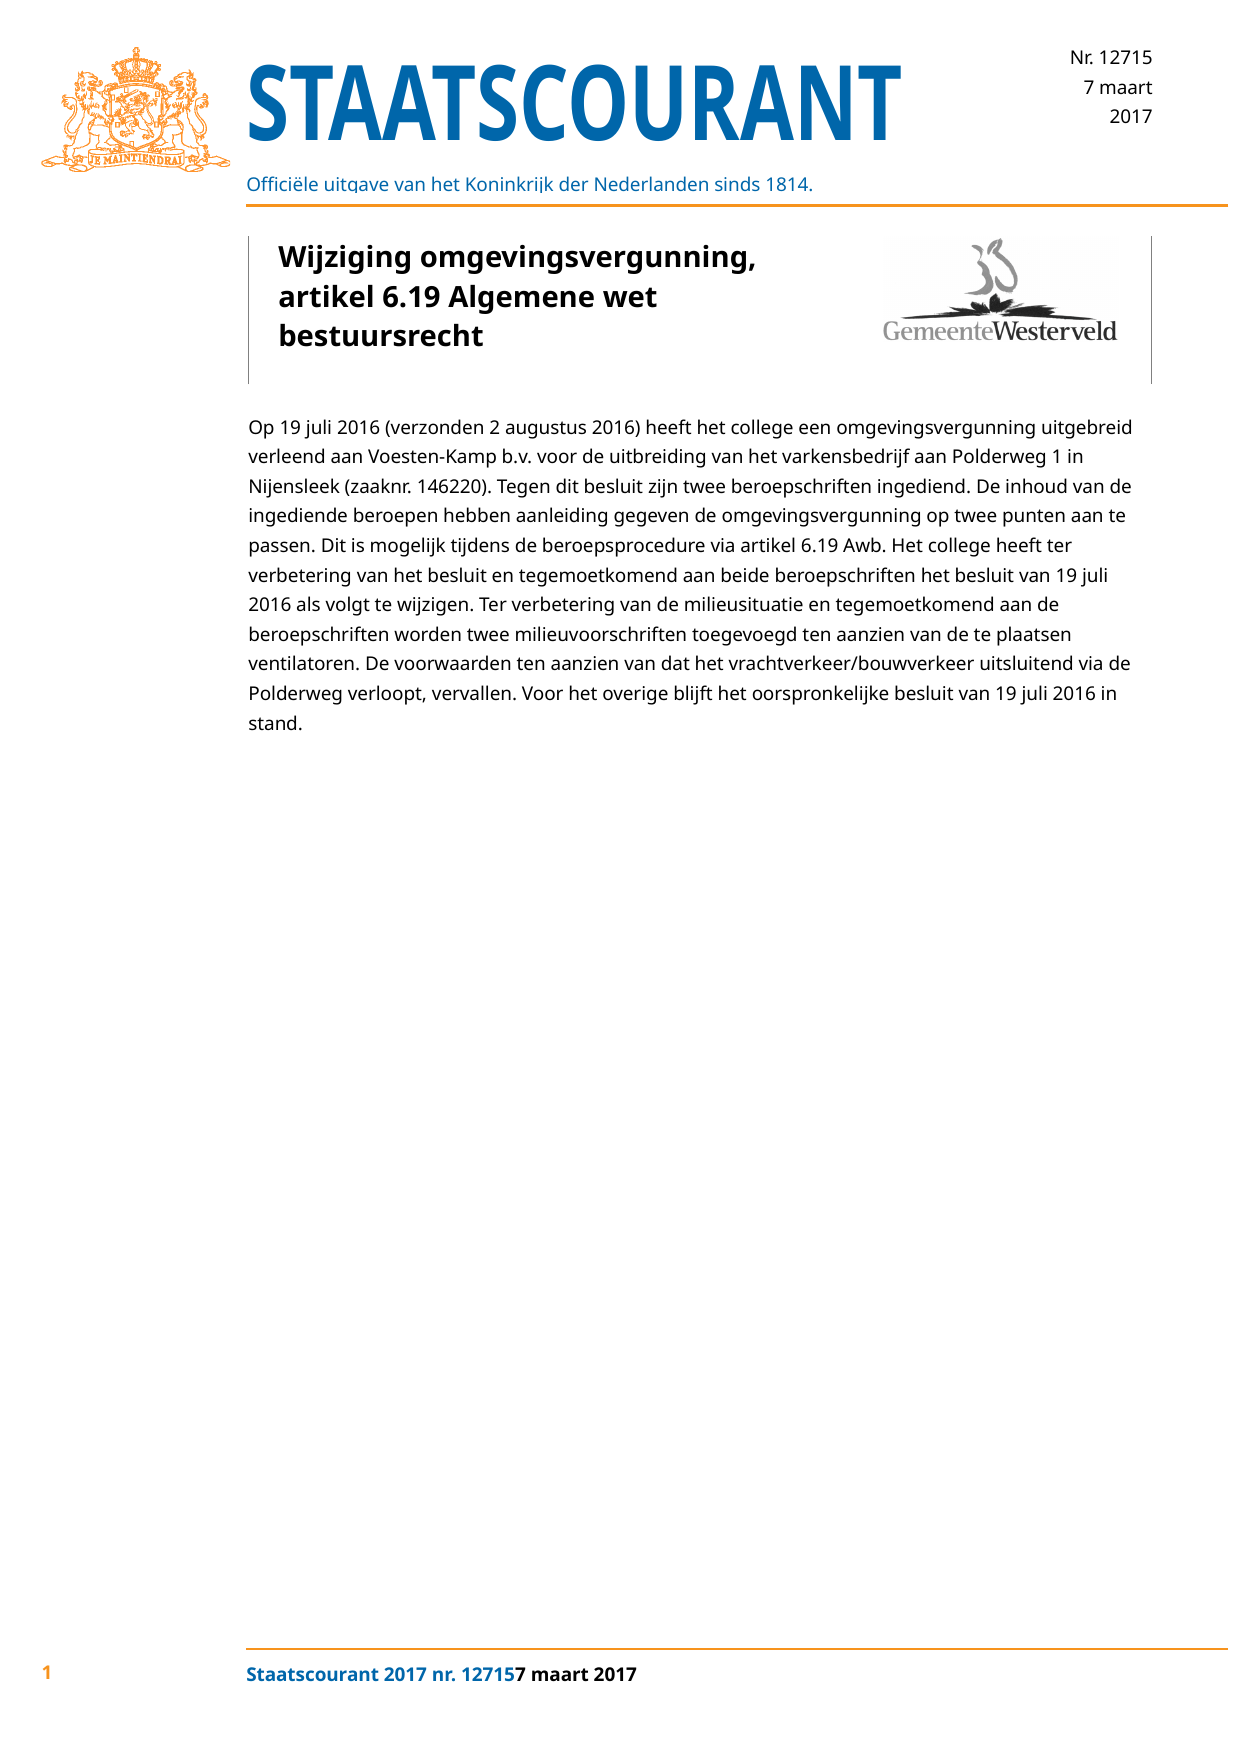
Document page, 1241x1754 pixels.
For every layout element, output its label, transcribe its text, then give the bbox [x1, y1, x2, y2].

picture [41, 47, 231, 172]
picture [882, 236, 1119, 342]
table_header Wijziging omgevingsvergunning, artikel 6.19 Algemene wet bestuursrecht [249, 236, 850, 384]
table_header [850, 236, 1151, 384]
text Op 19 juli 2016 (verzonden 2 augustus 2016) heeft het college een omgevingsvergunning uitgebreid verleend aan Voesten-Kamp b.v. voor de uitbreiding van het varkensbedrijf aan Polderweg 1 in Nijensleek (zaaknr. 146220). Tegen dit besluit zijn twee beroepschriften ingediend. De inhoud van de ingediende beroepen hebben aanleiding gegeven de omgevingsvergunning op twee punten aan te passen. Dit is mogelijk tijdens de beroepsprocedure via artikel 6.19 Awb. Het college heeft ter verbetering van het besluit en tegemoetkomend aan beide beroepschriften het besluit van 19 juli 2016 als volgt te wijzigen. Ter verbetering van de milieusituatie en tegemoetkomend aan de beroepschriften worden twee milieuvoorschriften toegevoegd ten aanzien van de te plaatsen ventilatoren. De voorwaarden ten aanzien van dat het vrachtverkeer/bouwverkeer uitsluitend via de Polderweg verloopt, vervallen. Voor het overige blijft het oorspronkelijke besluit van 19 juli 2016 in stand. [248, 414, 1152, 736]
